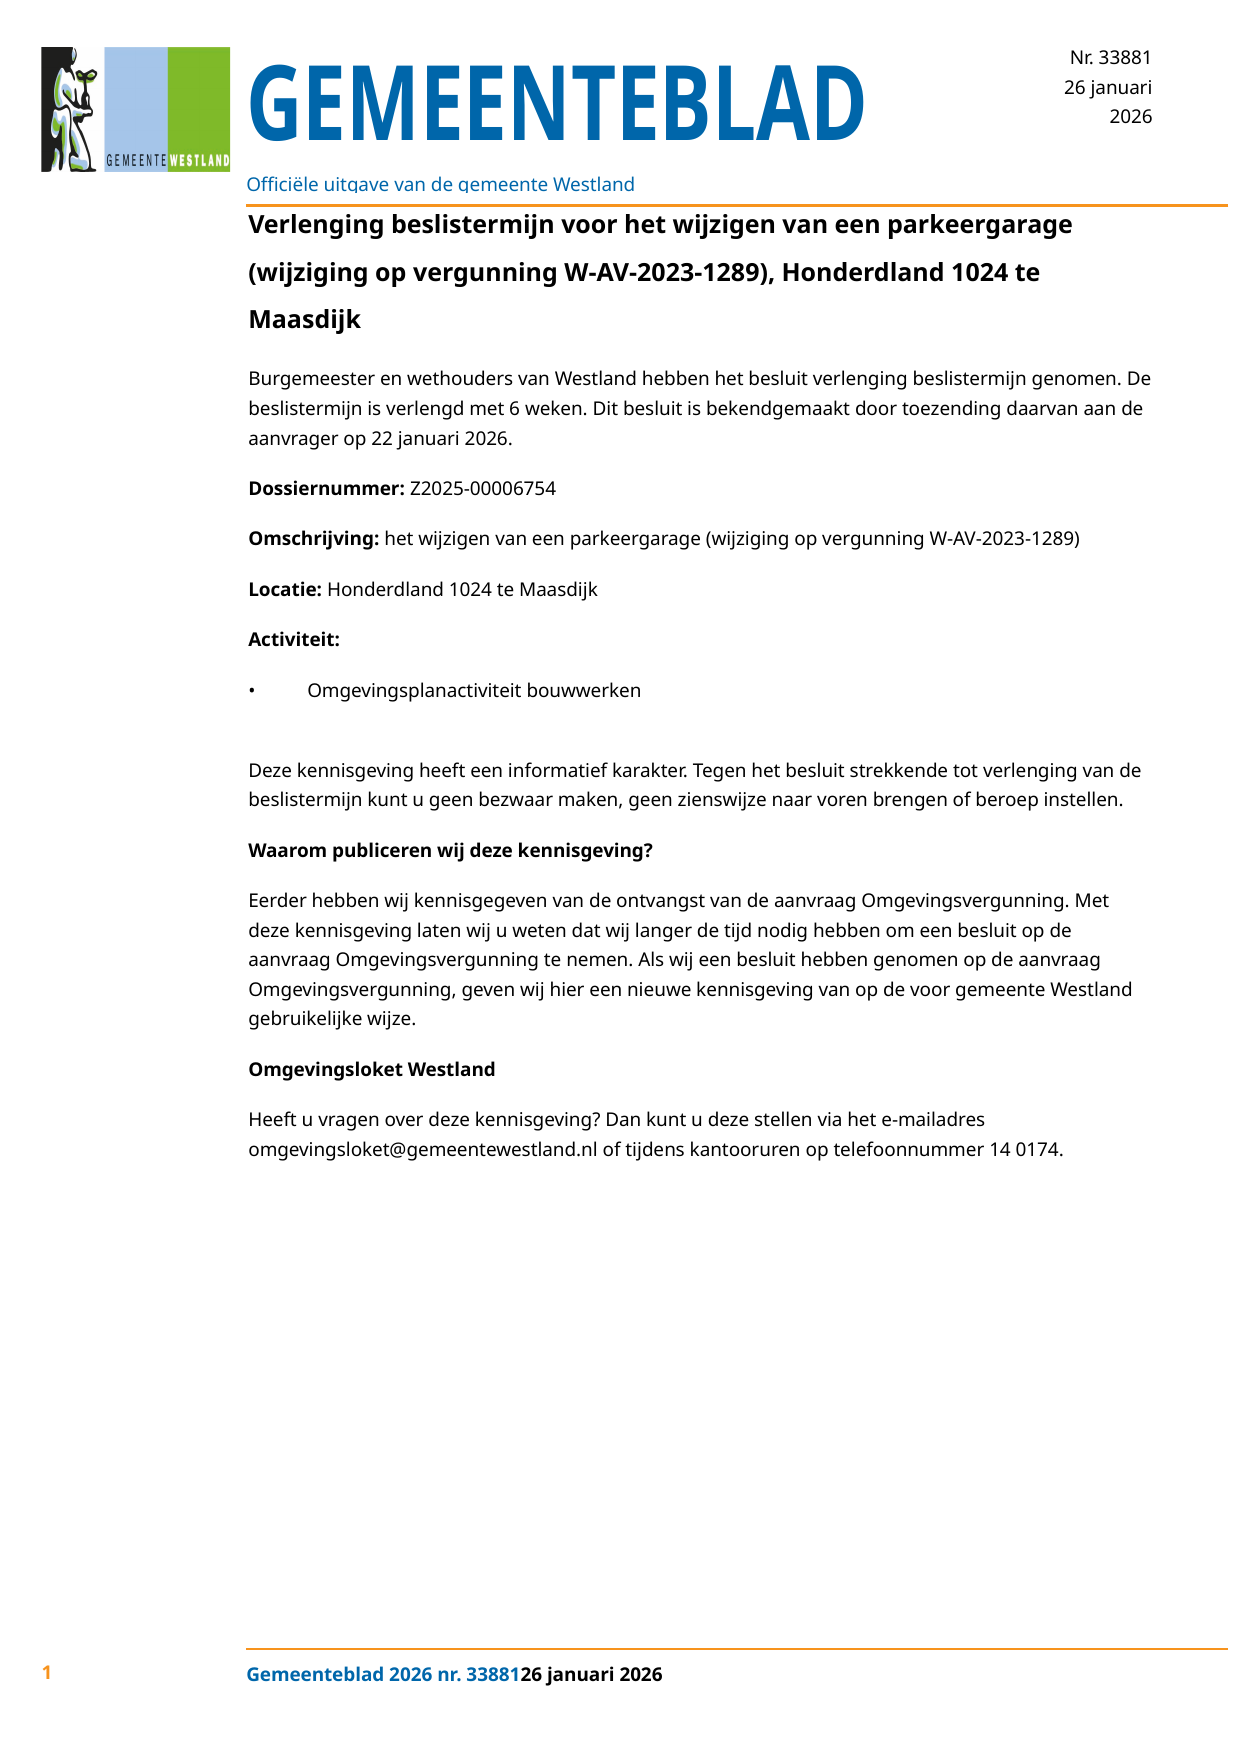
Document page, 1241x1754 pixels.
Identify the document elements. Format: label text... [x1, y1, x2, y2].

text Locatie: Honderdland 1024 te Maasdijk [248, 576, 1152, 602]
text Activiteit: [248, 626, 1152, 652]
text Eerder hebben wij kennisgegeven van de ontvangst van de aanvraag Omgevingsvergunning. Met deze kennisgeving laten wij u weten dat wij langer de tijd nodig hebben om een besluit op de aanvraag Omgevingsvergunning te nemen. Als wij een besluit hebben genomen op de aanvraag Omgevingsvergunning, geven wij hier een nieuwe kennisgeving van op de voor gemeente Westland gebruikelijke wijze. [248, 887, 1152, 1031]
text Burgemeester en wethouders van Westland hebben het besluit verlenging beslistermijn genomen. De beslistermijn is verlengd met 6 weken. Dit besluit is bekendgemaakt door toezending daarvan aan de aanvrager op 22 januari 2026. [248, 366, 1152, 450]
text Heeft u vragen over deze kennisgeving? Dan kunt u deze stellen via het e-mailadres omgevingsloket@gemeentewestland.nl of tijdens kantooruren op telefoonnummer 14 0174. [248, 1106, 1152, 1162]
text Waarom publiceren wij deze kennisgeving? [248, 837, 1152, 862]
list Omgevingsplanactiviteit bouwwerken [248, 677, 1152, 702]
text Verlenging beslistermijn voor het wijzigen van een parkeergarage (wijziging op vergunning W-AV-2023-1289), Honderdland 1024 te Maasdijk [248, 207, 1152, 336]
text Dossiernummer: Z2025-00006754 [248, 475, 1152, 501]
text Omgevingsloket Westland [248, 1056, 1152, 1082]
text Omschrijving: het wijzigen van een parkeergarage (wijziging op vergunning W-AV-2023-1289) [248, 526, 1152, 551]
text Deze kennisgeving heeft een informatief karakter. Tegen het besluit strekkende tot verlenging van de beslistermijn kunt u geen bezwaar maken, geen zienswijze naar voren brengen of beroep instellen. [248, 757, 1152, 812]
picture [41, 47, 231, 172]
